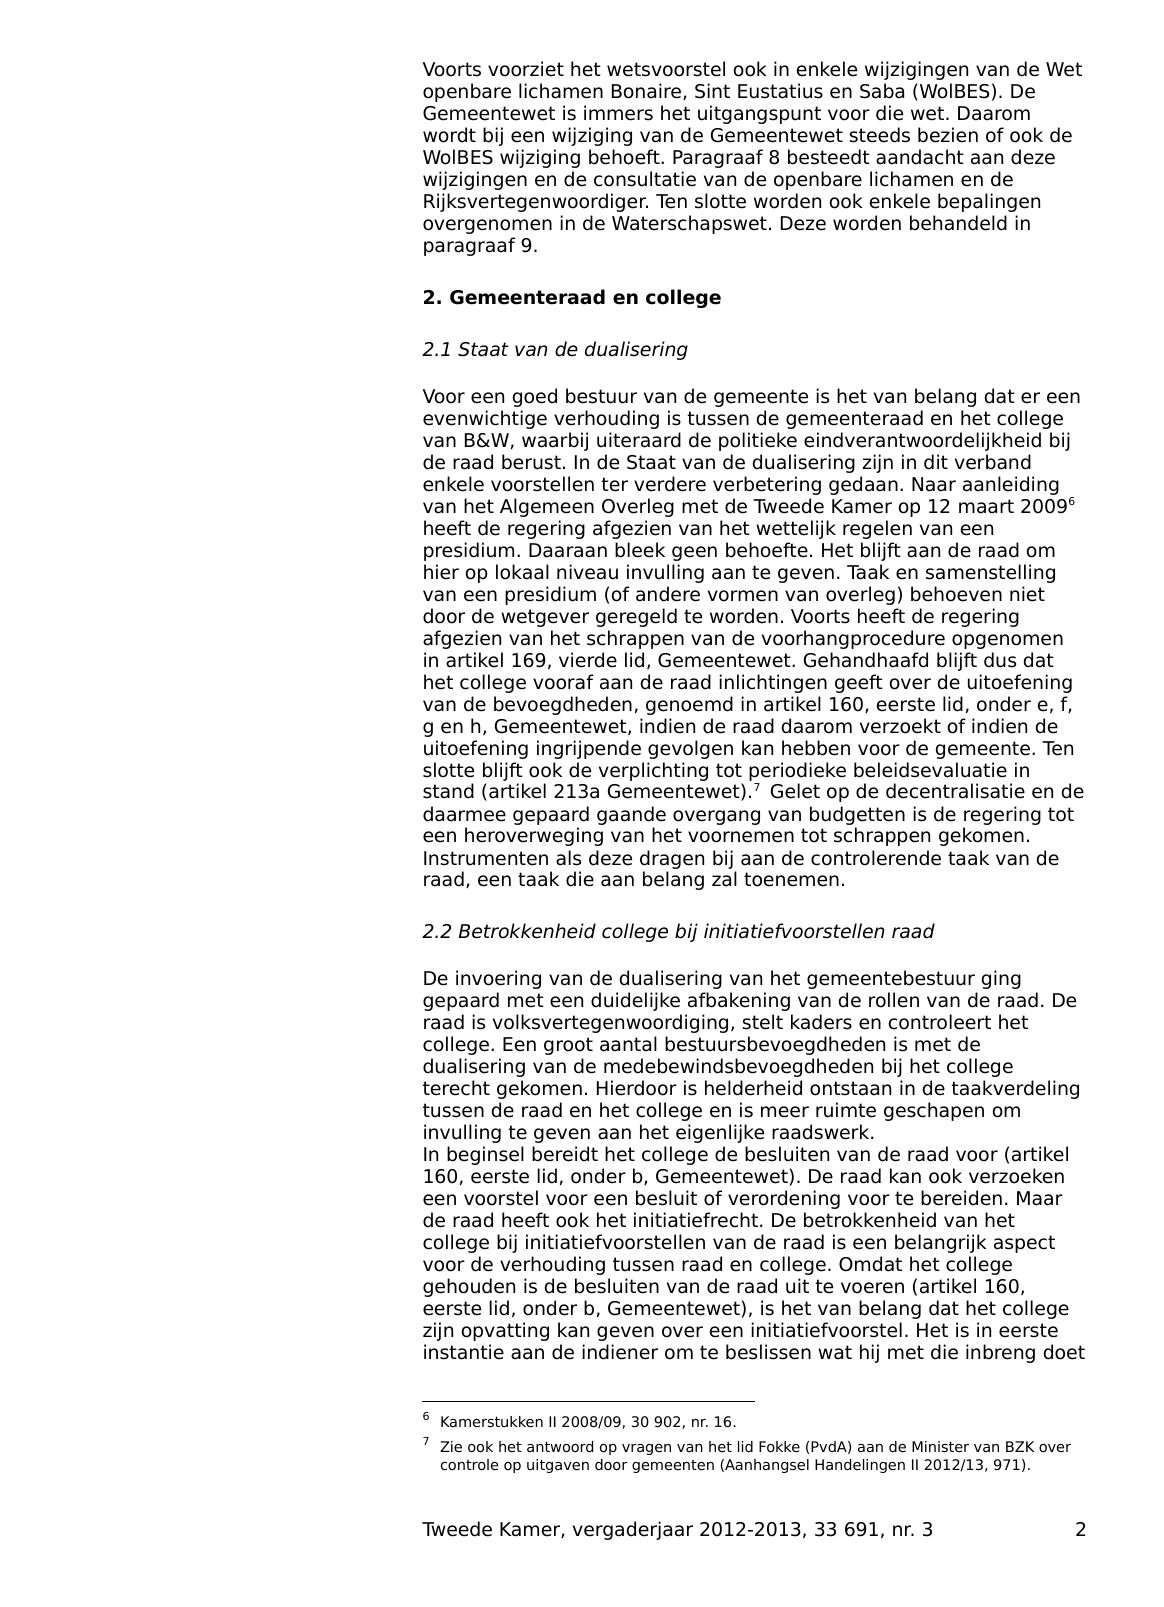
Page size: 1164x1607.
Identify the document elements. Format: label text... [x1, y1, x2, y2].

subtitle 2.2 Betrokkenheid college bij initiatiefvoorstellen raad [422, 921, 1087, 943]
text Zie ook het antwoord op vragen van het lid Fokke (PvdA) aan de Minister van BZK over controle op uitgaven door gemeenten (Aanhangsel Handelingen II 2012/13, 971). [422, 1435, 1087, 1474]
text In beginsel bereidt het college de besluiten van de raad voor (artikel 160, eerste lid, onder b, Gemeentewet). De raad kan ook verzoeken een voorstel voor een besluit of verordening voor te bereiden. Maar de raad heeft ook het initiatiefrecht. De betrokkenheid van het college bij initiatiefvoorstellen van de raad is een belangrijk aspect voor de verhouding tussen raad en college. Omdat het college gehouden is de besluiten van de raad uit te voeren (artikel 160, eerste lid, onder b, Gemeentewet), is het van belang dat het college zijn opvatting kan geven over een initiatiefvoorstel. Het is in eerste instantie aan de indiener om te beslissen wat hij met die inbreng doet [422, 1144, 1087, 1364]
subtitle 2.1 Staat van de dualisering [422, 339, 1087, 361]
text Voor een goed bestuur van de gemeente is het van belang dat er een evenwichtige verhouding is tussen de gemeenteraad en het college van B&W, waarbij uiteraard de politieke eindverantwoordelijkheid bij de raad berust. In de Staat van de dualisering zijn in dit verband enkele voorstellen ter verdere verbetering gedaan. Naar aanleiding van het Algemeen Overleg met de Tweede Kamer op 12 maart 2009 heeft de regering afgezien van het wettelijk regelen van een presidium. Daaraan bleek geen behoefte. Het blijft aan de raad om hier op lokaal niveau invulling aan te geven. Taak en samenstelling van een presidium (of andere vormen van overleg) behoeven niet door de wetgever geregeld te worden. Voorts heeft de regering afgezien van het schrappen van de voorhangprocedure opgenomen in artikel 169, vierde lid, Gemeentewet. Gehandhaafd blijft dus dat het college vooraf aan de raad inlichtingen geeft over de uitoefening van de bevoegdheden, genoemd in artikel 160, eerste lid, onder e, f, g en h, Gemeentewet, indien de raad daarom verzoekt of indien de uitoefening ingrijpende gevolgen kan hebben voor de gemeente. Ten slotte blijft ook de verplichting tot periodieke beleidsevaluatie in stand (artikel 213a Gemeentewet). Gelet op de decentralisatie en de daarmee gepaard gaande overgang van budgetten is de regering tot een heroverweging van het voornemen tot schrappen gekomen. Instrumenten als deze dragen bij aan de controlerende taak van de raad, een taak die aan belang zal toenemen. [422, 386, 1087, 891]
text De invoering van de dualisering van het gemeentebestuur ging gepaard met een duidelijke afbakening van de rollen van de raad. De raad is volksvertegenwoordiging, stelt kaders en controleert het college. Een groot aantal bestuursbevoegdheden is met de dualisering van de medebewindsbevoegdheden bij het college terecht gekomen. Hierdoor is helderheid ontstaan in de taakverdeling tussen de raad en het college en is meer ruimte geschapen om invulling te geven aan het eigenlijke raadswerk. [422, 968, 1087, 1144]
text Kamerstukken II 2008/09, 30 902, nr. 16. [422, 1410, 1087, 1432]
subtitle 2. Gemeenteraad en college [422, 287, 1087, 309]
text Voorts voorziet het wetsvoorstel ook in enkele wijzigingen van de Wet openbare lichamen Bonaire, Sint Eustatius en Saba (WolBES). De Gemeentewet is immers het uitgangspunt voor die wet. Daarom wordt bij een wijziging van de Gemeentewet steeds bezien of ook de WolBES wijziging behoeft. Paragraaf 8 besteedt aandacht aan deze wijzigingen en de consultatie van de openbare lichamen en de Rijksvertegenwoordiger. Ten slotte worden ook enkele bepalingen overgenomen in de Waterschapswet. Deze worden behandeld in paragraaf 9. [422, 59, 1087, 257]
